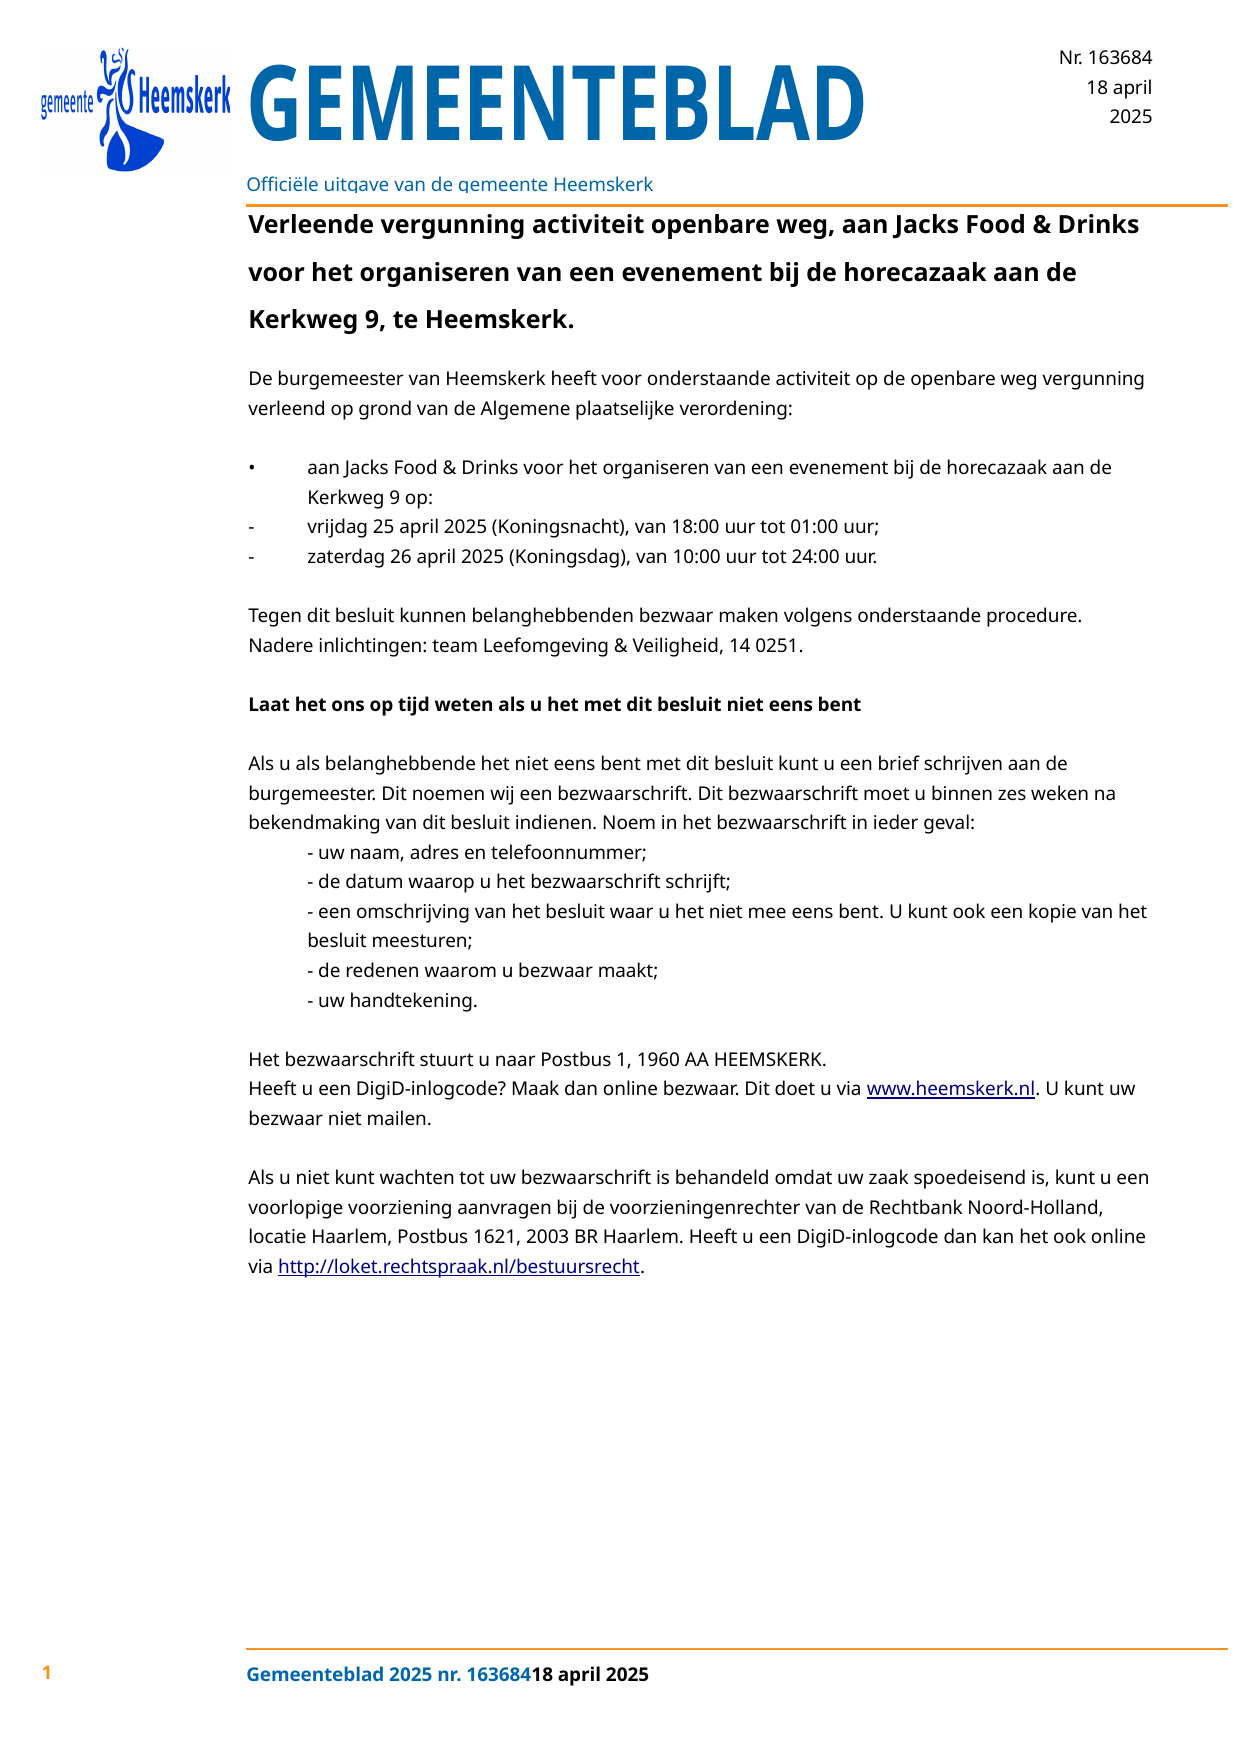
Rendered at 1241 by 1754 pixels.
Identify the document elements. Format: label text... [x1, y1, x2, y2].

list - een omschrijving van het besluit waar u het niet mee eens bent. U kunt ook een kopie van het besluit meesturen; [248, 898, 1152, 953]
text Verleende vergunning activiteit openbare weg, aan Jacks Food & Drinks voor het organiseren van een evenement bij de horecazaak aan de Kerkweg 9, te Heemskerk. [248, 207, 1152, 336]
list - uw handtekening. [248, 987, 1152, 1012]
text Tegen dit besluit kunnen belanghebbenden bezwaar maken volgens onderstaande procedure. Nadere inlichtingen: team Leefomgeving & Veiligheid, 14 0251. [248, 602, 1152, 657]
text Laat het ons op tijd weten als u het met dit besluit niet eens bent [248, 691, 1152, 717]
text Het bezwaarschrift stuurt u naar Postbus 1, 1960 AA HEEMSKERK. [248, 1046, 1152, 1072]
text Als u als belanghebbende het niet eens bent met dit besluit kunt u een brief schrijven aan de burgemeester. Dit noemen wij een bezwaarschrift. Dit bezwaarschrift moet u binnen zes weken na bekendmaking van dit besluit indienen. Noem in het bezwaarschrift in ieder geval: [248, 750, 1152, 835]
list - de redenen waarom u bezwaar maakt; [248, 957, 1152, 983]
list - uw naam, adres en telefoonnummer; [248, 839, 1152, 864]
picture [41, 47, 231, 172]
text De burgemeester van Heemskerk heeft voor onderstaande activiteit op de openbare weg vergunning verleend op grond van de Algemene plaatselijke verordening: [248, 366, 1152, 421]
text Heeft u een DigiD-inlogcode? Maak dan online bezwaar. Dit doet u via www.heemskerk.nl. U kunt uw bezwaar niet mailen. [248, 1076, 1152, 1131]
text Als u niet kunt wachten tot uw bezwaarschrift is behandeld omdat uw zaak spoedeisend is, kunt u een voorlopige voorziening aanvragen bij de voorzieningenrechter van de Rechtbank Noord-Holland, locatie Haarlem, Postbus 1621, 2003 BR Haarlem. Heeft u een DigiD-inlogcode dan kan het ook online via http://loket.rechtspraak.nl/bestuursrecht. [248, 1164, 1152, 1279]
list vrijdag 25 april 2025 (Koningsnacht), van 18:00 uur tot 01:00 uur; [248, 513, 1152, 539]
list zaterdag 26 april 2025 (Koningsdag), van 10:00 uur tot 24:00 uur. [248, 543, 1152, 569]
list - de datum waarop u het bezwaarschrift schrijft; [248, 868, 1152, 894]
list aan Jacks Food & Drinks voor het organiseren van een evenement bij de horecazaak aan de Kerkweg 9 op: [248, 454, 1152, 509]
